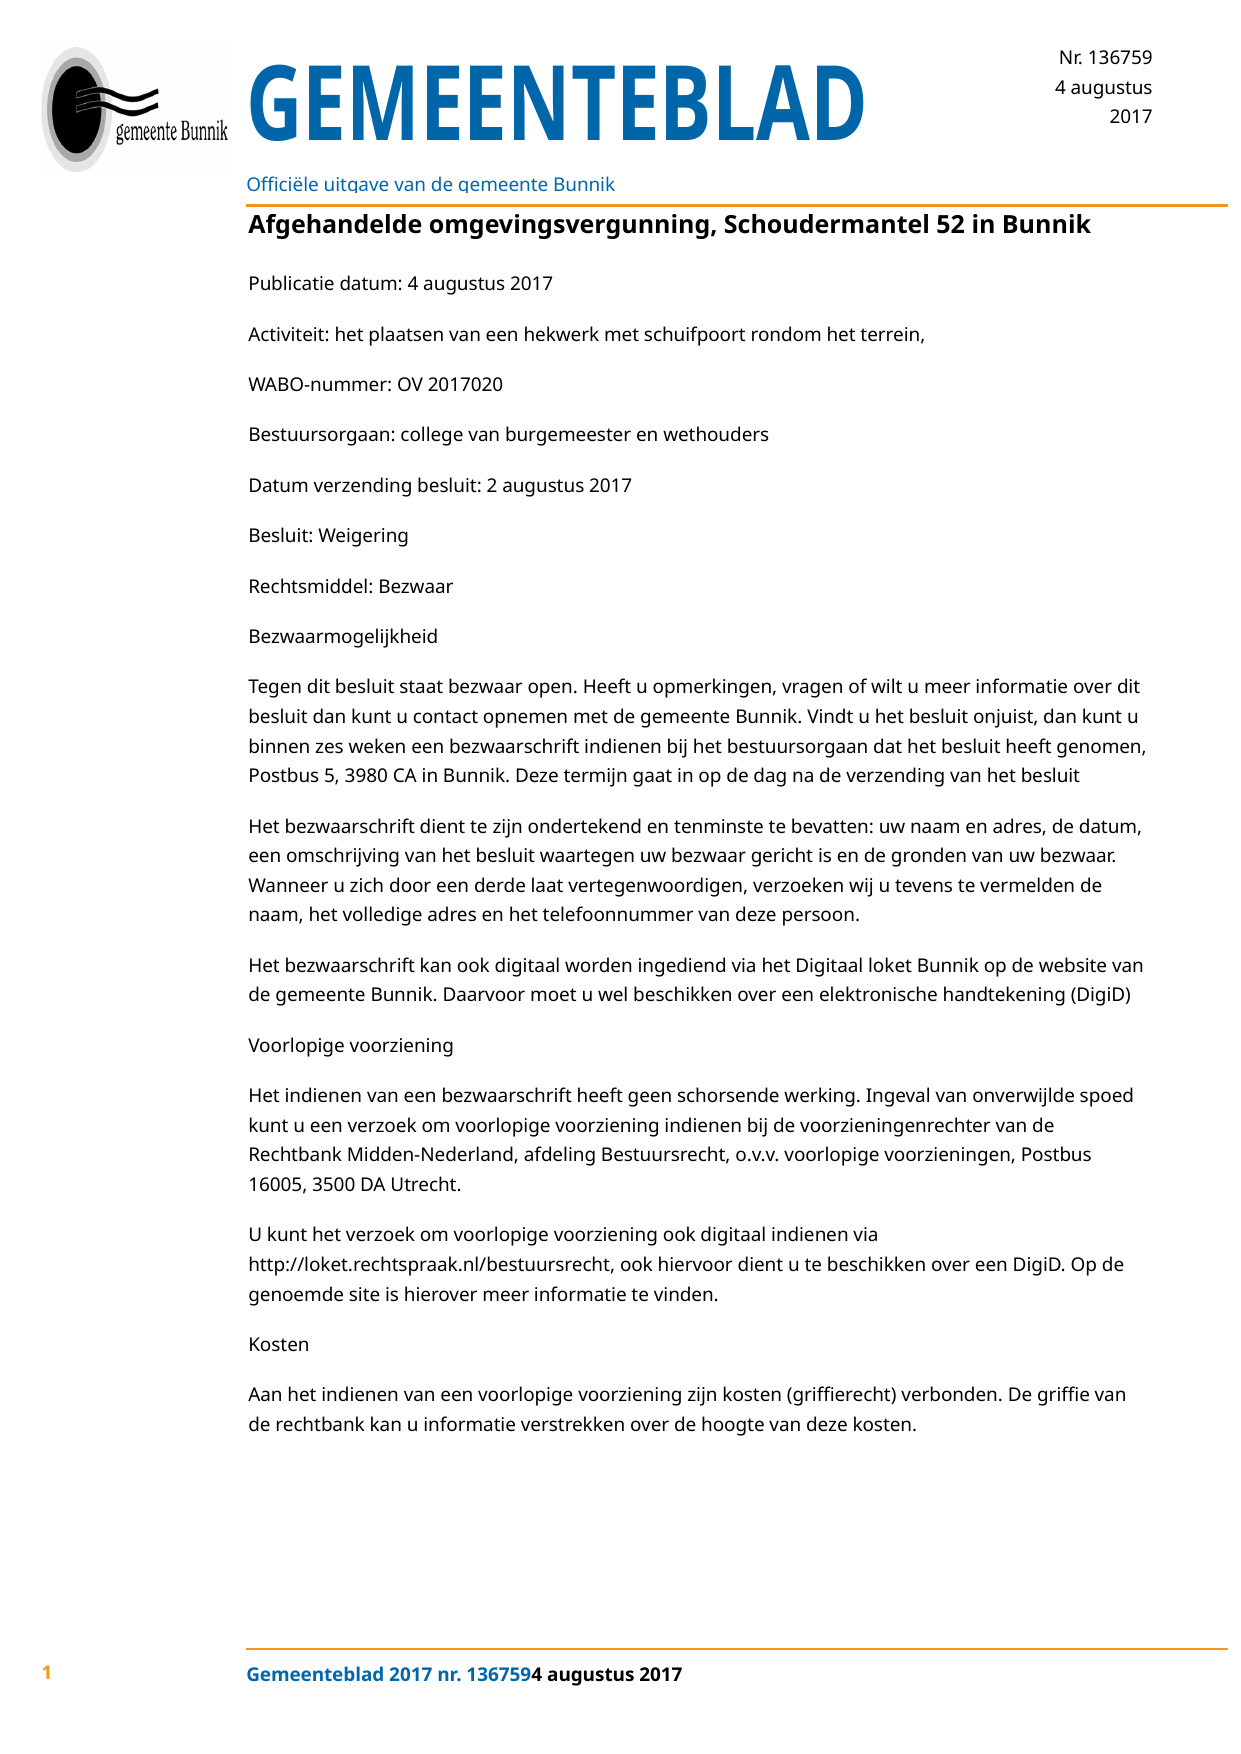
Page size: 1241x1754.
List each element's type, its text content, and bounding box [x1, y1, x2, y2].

text Kosten [248, 1331, 1152, 1357]
text Bezwaarmogelijkheid [248, 623, 1152, 649]
text U kunt het verzoek om voorlopige voorziening ook digitaal indienen via http://loket.rechtspraak.nl/bestuursrecht, ook hiervoor dient u te beschikken over een DigiD. Op de genoemde site is hierover meer informatie te vinden. [248, 1222, 1152, 1306]
picture [41, 47, 231, 172]
text Afgehandelde omgevingsvergunning, Schoudermantel 52 in Bunnik [248, 207, 1152, 241]
text WABO-nummer: OV 2017020 [248, 371, 1152, 397]
text Bestuursorgaan: college van burgemeester en wethouders [248, 422, 1152, 447]
text Rechtsmiddel: Bezwaar [248, 573, 1152, 598]
text Besluit: Weigering [248, 522, 1152, 548]
text Aan het indienen van een voorlopige voorziening zijn kosten (griffierecht) verbonden. De griffie van de rechtbank kan u informatie verstrekken over de hoogte van deze kosten. [248, 1382, 1152, 1437]
text Voorlopige voorziening [248, 1032, 1152, 1058]
text Het bezwaarschrift dient te zijn ondertekend en tenminste te bevatten: uw naam en adres, de datum, een omschrijving van het besluit waartegen uw bezwaar gericht is en de gronden van uw bezwaar. Wanneer u zich door een derde laat vertegenwoordigen, verzoeken wij u tevens te vermelden de naam, het volledige adres en het telefoonnummer van deze persoon. [248, 813, 1152, 927]
text Publicatie datum: 4 augustus 2017 [248, 270, 1152, 296]
text Datum verzending besluit: 2 augustus 2017 [248, 472, 1152, 498]
text Het indienen van een bezwaarschrift heeft geen schorsende werking. Ingeval van onverwijlde spoed kunt u een verzoek om voorlopige voorziening indienen bij de voorzieningenrechter van de Rechtbank Midden-Nederland, afdeling Bestuursrecht, o.v.v. voorlopige voorzieningen, Postbus 16005, 3500 DA Utrecht. [248, 1082, 1152, 1197]
text Tegen dit besluit staat bezwaar open. Heeft u opmerkingen, vragen of wilt u meer informatie over dit besluit dan kunt u contact opnemen met de gemeente Bunnik. Vindt u het besluit onjuist, dan kunt u binnen zes weken een bezwaarschrift indienen bij het bestuursorgaan dat het besluit heeft genomen, Postbus 5, 3980 CA in Bunnik. Deze termijn gaat in op de dag na de verzending van het besluit [248, 674, 1152, 788]
text Het bezwaarschrift kan ook digitaal worden ingediend via het Digitaal loket Bunnik op de website van de gemeente Bunnik. Daarvoor moet u wel beschikken over een elektronische handtekening (DigiD) [248, 952, 1152, 1007]
text Activiteit: het plaatsen van een hekwerk met schuifpoort rondom het terrein, [248, 321, 1152, 346]
